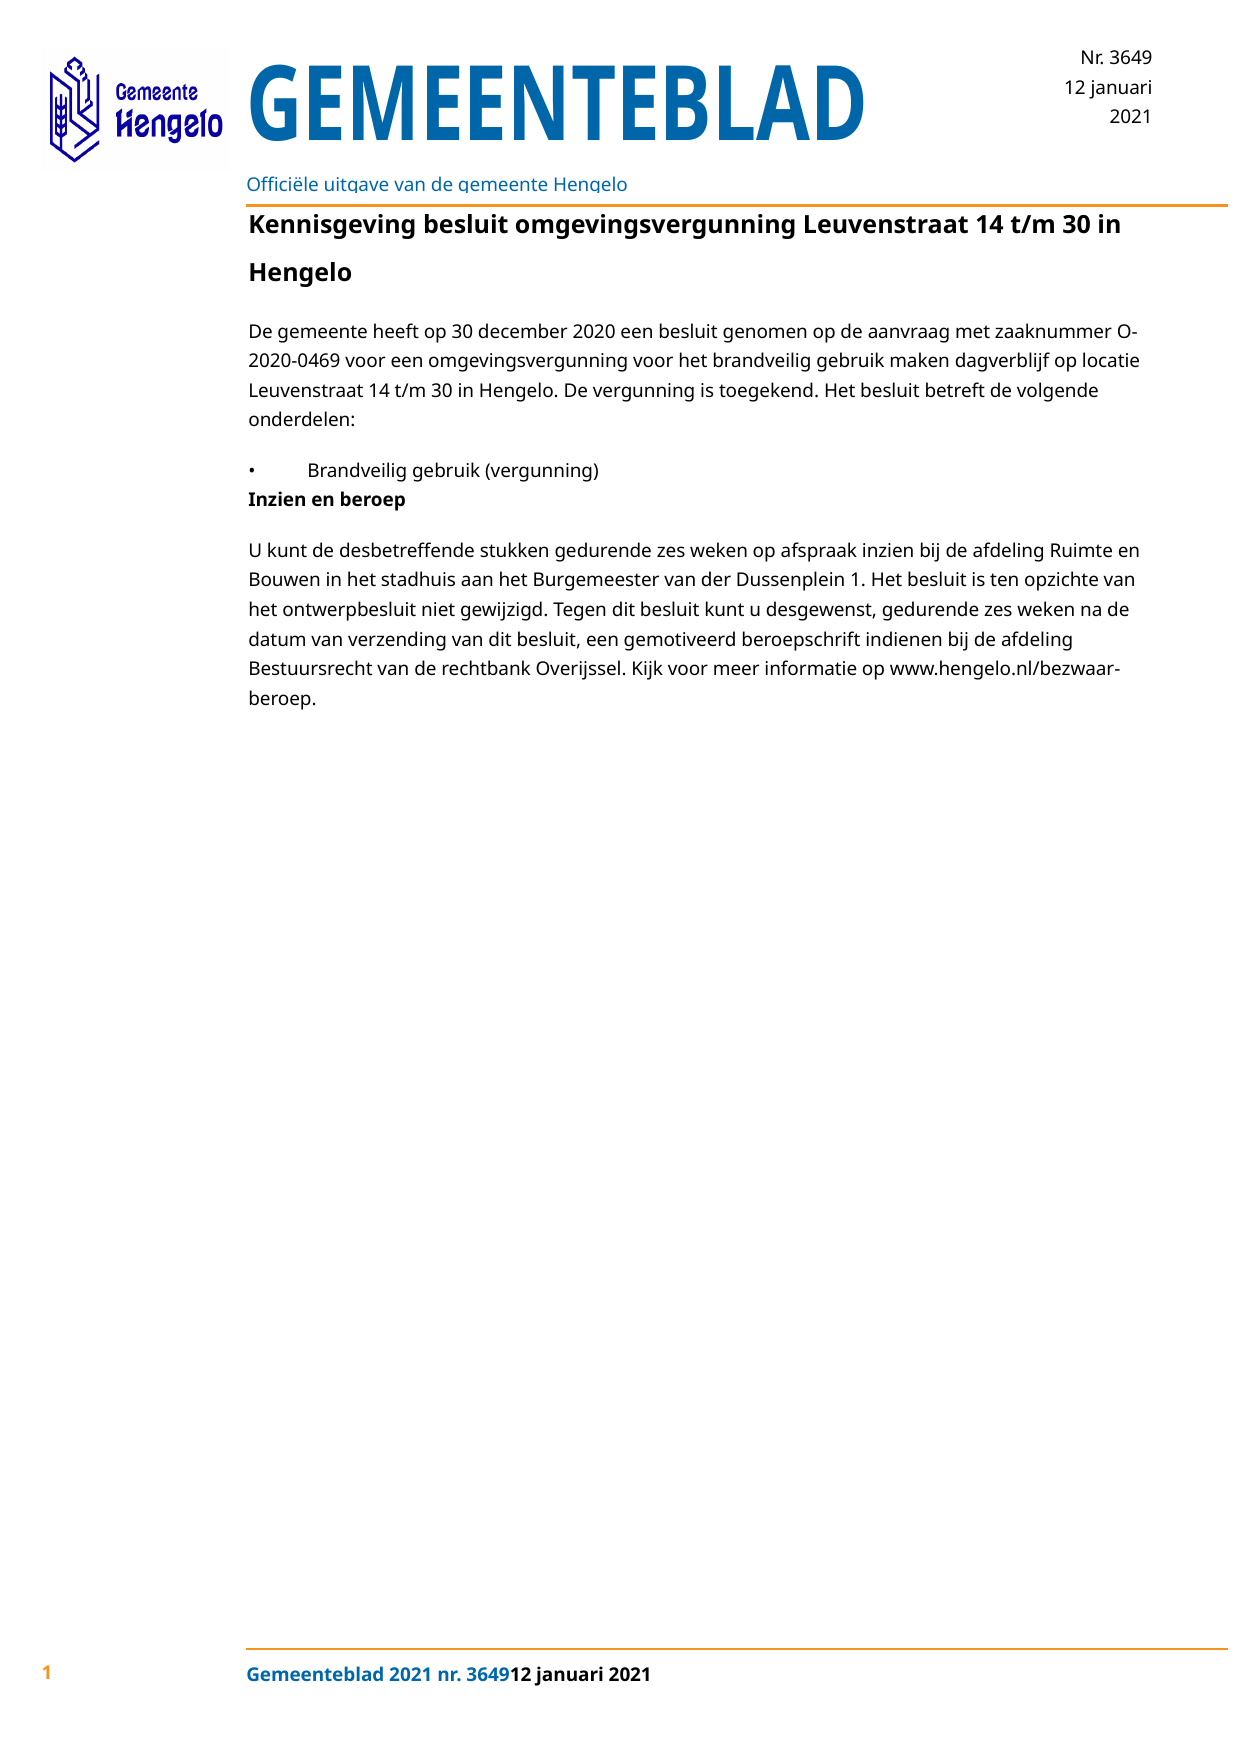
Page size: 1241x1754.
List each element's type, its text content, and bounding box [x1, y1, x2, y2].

picture [41, 47, 231, 172]
list Brandveilig gebruik (vergunning) [248, 457, 1152, 483]
text De gemeente heeft op 30 december 2020 een besluit genomen op de aanvraag met zaaknummer O-2020-0469 voor een omgevingsvergunning voor het brandveilig gebruik maken dagverblijf op locatie Leuvenstraat 14 t/m 30 in Hengelo. De vergunning is toegekend. Het besluit betreft de volgende onderdelen: [248, 318, 1152, 432]
text U kunt de desbetreffende stukken gedurende zes weken op afspraak inzien bij de afdeling Ruimte en Bouwen in het stadhuis aan het Burgemeester van der Dussenplein 1. Het besluit is ten opzichte van het ontwerpbesluit niet gewijzigd. Tegen dit besluit kunt u desgewenst, gedurende zes weken na de datum van verzending van dit besluit, een gemotiveerd beroepschrift indienen bij de afdeling Bestuursrecht van de rechtbank Overijssel. Kijk voor meer informatie op www.hengelo.nl/bezwaar-beroep. [248, 537, 1152, 711]
text Kennisgeving besluit omgevingsvergunning Leuvenstraat 14 t/m 30 in Hengelo [248, 207, 1152, 288]
text Inzien en beroep [248, 487, 1152, 512]
